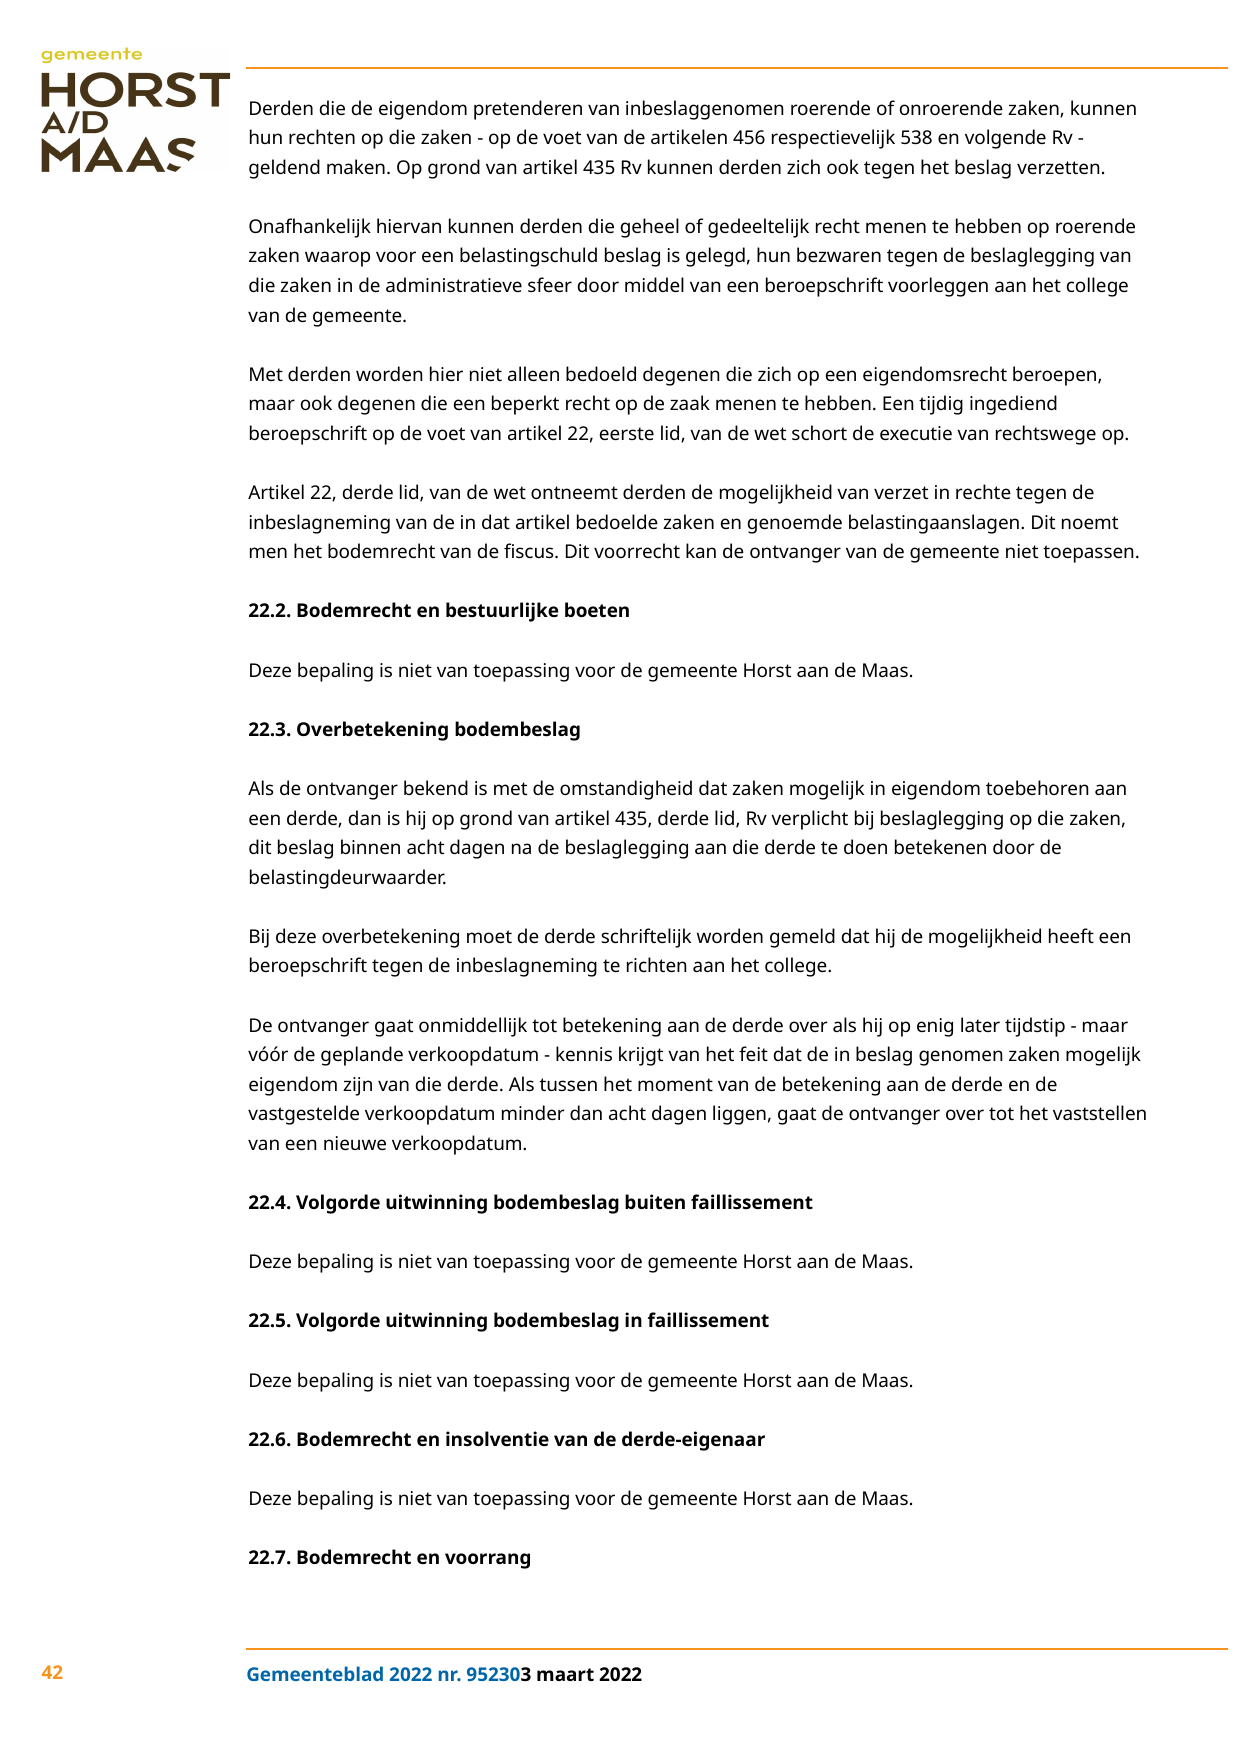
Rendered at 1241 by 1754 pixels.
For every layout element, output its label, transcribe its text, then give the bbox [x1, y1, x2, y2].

text 22.5. Volgorde uitwinning bodembeslag in faillissement [248, 1308, 1152, 1333]
text Deze bepaling is niet van toepassing voor de gemeente Horst aan de Maas. [248, 1367, 1152, 1393]
text Derden die de eigendom pretenderen van inbeslaggenomen roerende of onroerende zaken, kunnen hun rechten op die zaken - op de voet van de artikelen 456 respectievelijk 538 en volgende Rv - geldend maken. Op grond van artikel 435 Rv kunnen derden zich ook tegen het beslag verzetten. [248, 95, 1152, 180]
text Met derden worden hier niet alleen bedoeld degenen die zich op een eigendomsrecht beroepen, maar ook degenen die een beperkt recht op de zaak menen te hebben. Een tijdig ingediend beroepschrift op de voet van artikel 22, eerste lid, van de wet schort de executie van rechtswege op. [248, 361, 1152, 446]
text 22.7. Bodemrecht en voorrang [248, 1544, 1152, 1570]
text De ontvanger gaat onmiddellijk tot betekening aan de derde over als hij op enig later tijdstip - maar vóór de geplande verkoopdatum - kennis krijgt van het feit dat de in beslag genomen zaken mogelijk eigendom zijn van die derde. Als tussen het moment van de betekening aan de derde en de vastgestelde verkoopdatum minder dan acht dagen liggen, gaat de ontvanger over tot het vaststellen van een nieuwe verkoopdatum. [248, 1012, 1152, 1156]
text Als de ontvanger bekend is met de omstandigheid dat zaken mogelijk in eigendom toebehoren aan een derde, dan is hij op grond van artikel 435, derde lid, Rv verplicht bij beslaglegging op die zaken, dit beslag binnen acht dagen na de beslaglegging aan die derde te doen betekenen door de belastingdeurwaarder. [248, 775, 1152, 890]
text 22.3. Overbetekening bodembeslag [248, 716, 1152, 742]
picture [41, 47, 231, 172]
text 22.6. Bodemrecht en insolventie van de derde-eigenaar [248, 1426, 1152, 1452]
text 22.2. Bodemrecht en bestuurlijke boeten [248, 598, 1152, 623]
text Artikel 22, derde lid, van de wet ontneemt derden de mogelijkheid van verzet in rechte tegen de inbeslagneming van de in dat artikel bedoelde zaken en genoemde belastingaanslagen. Dit noemt men het bodemrecht van de fiscus. Dit voorrecht kan de ontvanger van de gemeente niet toepassen. [248, 479, 1152, 564]
text Deze bepaling is niet van toepassing voor de gemeente Horst aan de Maas. [248, 1485, 1152, 1511]
text Deze bepaling is niet van toepassing voor de gemeente Horst aan de Maas. [248, 1248, 1152, 1274]
text Bij deze overbetekening moet de derde schriftelijk worden gemeld dat hij de mogelijkheid heeft een beroepschrift tegen de inbeslagneming te richten aan het college. [248, 923, 1152, 978]
text 22.4. Volgorde uitwinning bodembeslag buiten faillissement [248, 1189, 1152, 1215]
text Deze bepaling is niet van toepassing voor de gemeente Horst aan de Maas. [248, 657, 1152, 683]
text Onafhankelijk hiervan kunnen derden die geheel of gedeeltelijk recht menen te hebben op roerende zaken waarop voor een belastingschuld beslag is gelegd, hun bezwaren tegen de beslaglegging van die zaken in de administratieve sfeer door middel van een beroepschrift voorleggen aan het college van de gemeente. [248, 213, 1152, 328]
